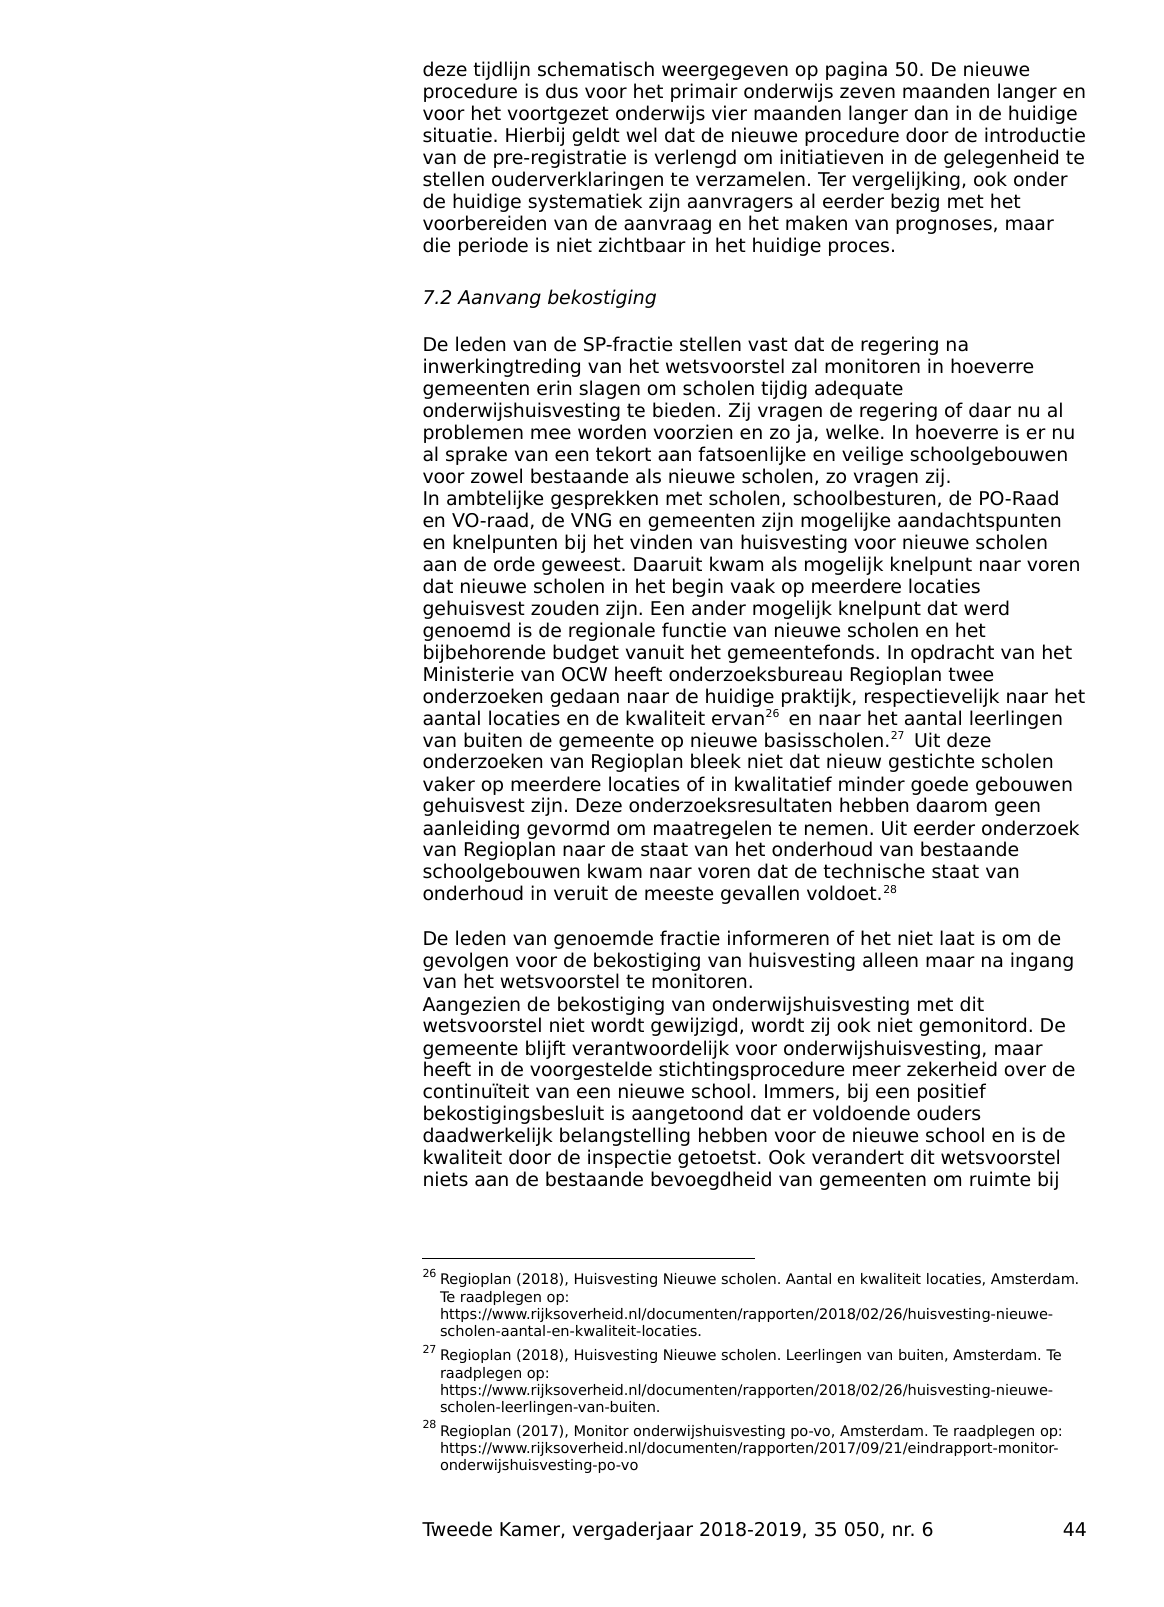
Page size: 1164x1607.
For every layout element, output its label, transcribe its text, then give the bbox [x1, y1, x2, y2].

text deze tijdlijn schematisch weergegeven op pagina 50. De nieuwe procedure is dus voor het primair onderwijs zeven maanden langer en voor het voortgezet onderwijs vier maanden langer dan in de huidige situatie. Hierbij geldt wel dat de nieuwe procedure door de introductie van de pre-registratie is verlengd om initiatieven in de gelegenheid te stellen ouderverklaringen te verzamelen. Ter vergelijking, ook onder de huidige systematiek zijn aanvragers al eerder bezig met het voorbereiden van de aanvraag en het maken van prognoses, maar die periode is niet zichtbaar in het huidige proces. [422, 59, 1087, 257]
text Regioplan (2018), Huisvesting Nieuwe scholen. Aantal en kwaliteit locaties, Amsterdam. Te raadplegen op: https://www.rijksoverheid.nl/documenten/rapporten/2018/02/26/huisvesting-nieuwe-scholen-aantal-en-kwaliteit-locaties. [422, 1267, 1087, 1340]
text De leden van genoemde fractie informeren of het niet laat is om de gevolgen voor de bekostiging van huisvesting alleen maar na ingang van het wetsvoorstel te monitoren. [422, 927, 1087, 993]
text De leden van de SP-fractie stellen vast dat de regering na inwerkingtreding van het wetsvoorstel zal monitoren in hoeverre gemeenten erin slagen om scholen tijdig adequate onderwijshuisvesting te bieden. Zij vragen de regering of daar nu al problemen mee worden voorzien en zo ja, welke. In hoeverre is er nu al sprake van een tekort aan fatsoenlijke en veilige schoolgebouwen voor zowel bestaande als nieuwe scholen, zo vragen zij. [422, 334, 1087, 488]
text In ambtelijke gesprekken met scholen, schoolbesturen, de PO-Raad en VO-raad, de VNG en gemeenten zijn mogelijke aandachtspunten en knelpunten bij het vinden van huisvesting voor nieuwe scholen aan de orde geweest. Daaruit kwam als mogelijk knelpunt naar voren dat nieuwe scholen in het begin vaak op meerdere locaties gehuisvest zouden zijn. Een ander mogelijk knelpunt dat werd genoemd is de regionale functie van nieuwe scholen en het bijbehorende budget vanuit het gemeentefonds. In opdracht van het Ministerie van OCW heeft onderzoeksbureau Regioplan twee onderzoeken gedaan naar de huidige praktijk, respectievelijk naar het aantal locaties en de kwaliteit ervan en naar het aantal leerlingen van buiten de gemeente op nieuwe basisscholen. Uit deze onderzoeken van Regioplan bleek niet dat nieuw gestichte scholen vaker op meerdere locaties of in kwalitatief minder goede gebouwen gehuisvest zijn. Deze onderzoeksresultaten hebben daarom geen aanleiding gevormd om maatregelen te nemen. Uit eerder onderzoek van Regioplan naar de staat van het onderhoud van bestaande schoolgebouwen kwam naar voren dat de technische staat van onderhoud in veruit de meeste gevallen voldoet. [422, 488, 1087, 905]
text Regioplan (2018), Huisvesting Nieuwe scholen. Leerlingen van buiten, Amsterdam. Te raadplegen op: https://www.rijksoverheid.nl/documenten/rapporten/2018/02/26/huisvesting-nieuwe-scholen-leerlingen-van-buiten. [422, 1343, 1087, 1416]
text Regioplan (2017), Monitor onderwijshuisvesting po-vo, Amsterdam. Te raadplegen op: https://www.rijksoverheid.nl/documenten/rapporten/2017/09/21/eindrapport-monitor-onderwijshuisvesting-po-vo [422, 1418, 1087, 1474]
subtitle 7.2 Aanvang bekostiging [422, 287, 1087, 309]
text Aangezien de bekostiging van onderwijshuisvesting met dit wetsvoorstel niet wordt gewijzigd, wordt zij ook niet gemonitord. De gemeente blijft verantwoordelijk voor onderwijshuisvesting, maar heeft in de voorgestelde stichtingsprocedure meer zekerheid over de continuïteit van een nieuwe school. Immers, bij een positief bekostigingsbesluit is aangetoond dat er voldoende ouders daadwerkelijk belangstelling hebben voor de nieuwe school en is de kwaliteit door de inspectie getoetst. Ook verandert dit wetsvoorstel niets aan de bestaande bevoegdheid van gemeenten om ruimte bij [422, 993, 1087, 1191]
